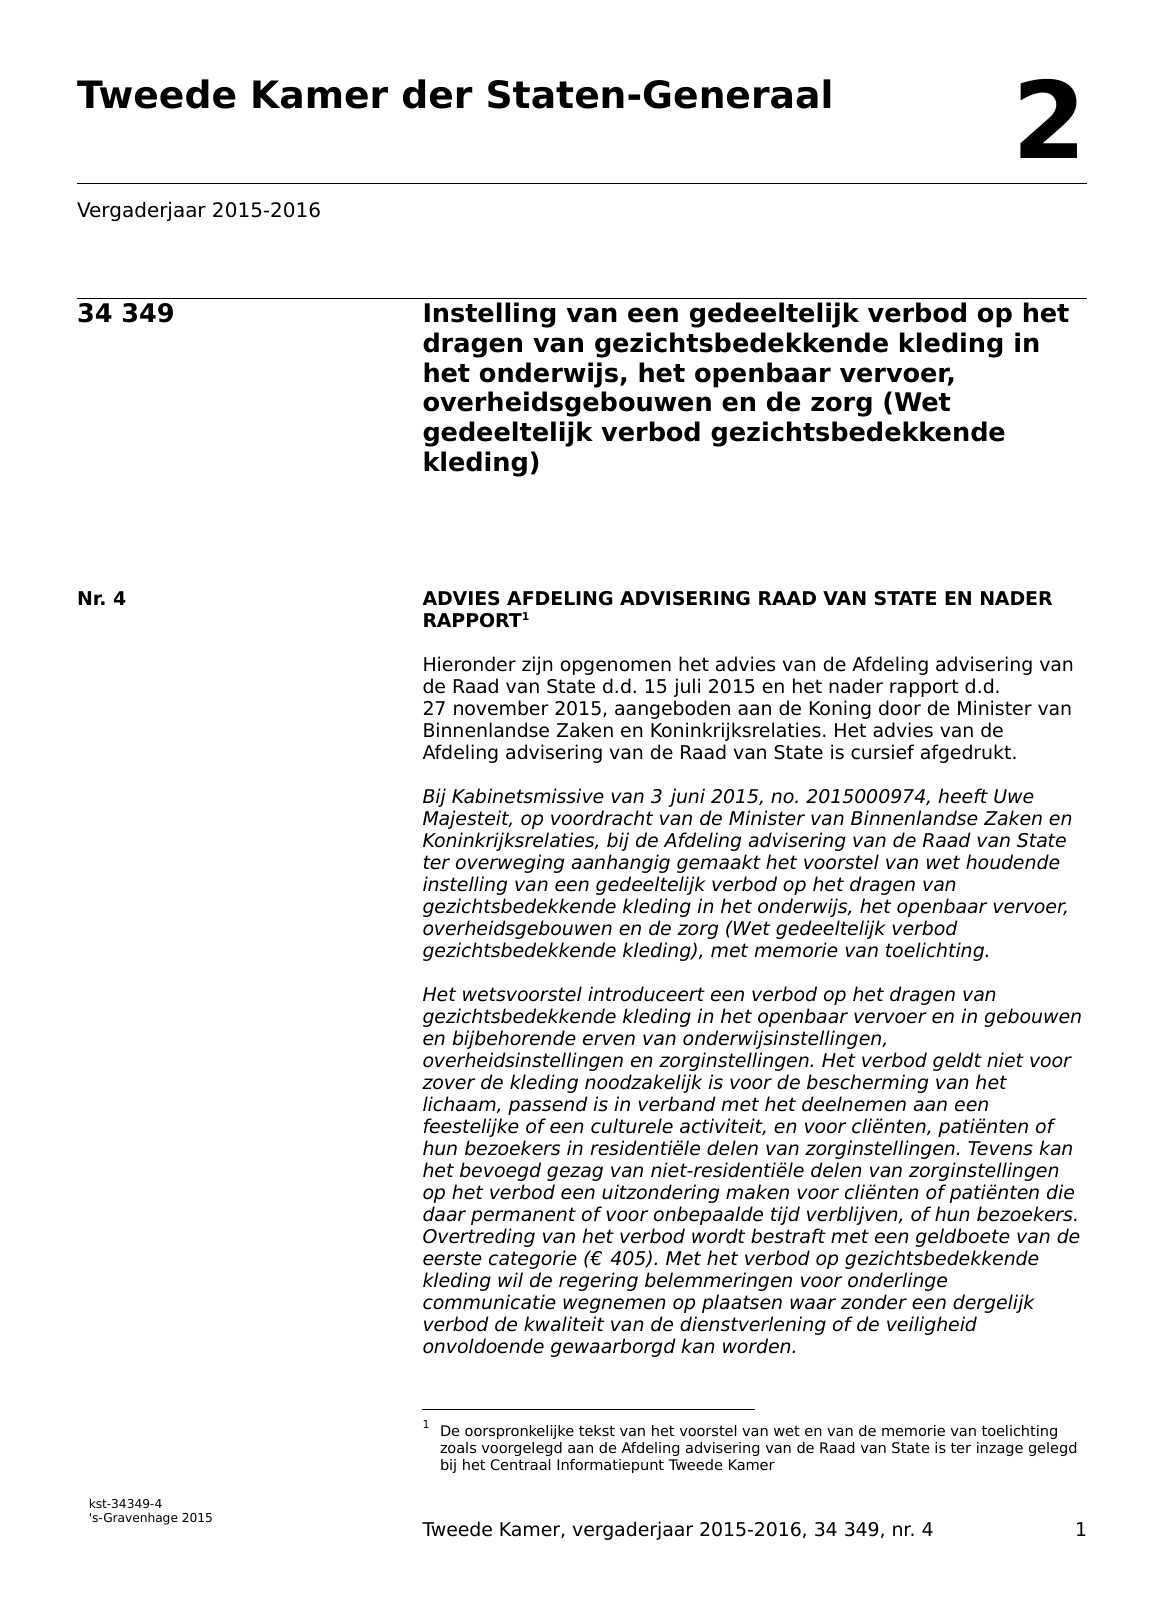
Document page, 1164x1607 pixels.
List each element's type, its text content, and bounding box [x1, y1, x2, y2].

text kst-34349-4 [88, 1497, 323, 1511]
table_header 2 [886, 59, 1087, 183]
text De oorspronkelijke tekst van het voorstel van wet en van de memorie van toelichting zoals voorgelegd aan de Afdeling advisering van de Raad van State is ter inzage gelegd bij het Centraal Informatiepunt Tweede Kamer [422, 1418, 1087, 1474]
subtitle 34 349 Instelling van een gedeeltelijk verbod op het dragen van gezichtsbedekkende kleding in het onderwijs, het openbaar vervoer, overheidsgebouwen en de zorg (Wet gedeeltelijk verbod gezichtsbedekkende kleding) [77, 299, 1087, 477]
subtitle Nr. 4 ADVIES AFDELING ADVISERING RAAD VAN STATE EN NADER RAPPORT [77, 588, 1087, 632]
text Bij Kabinetsmissive van 3 juni 2015, no. 2015000974, heeft Uwe Majesteit, op voordracht van de Minister van Binnenlandse Zaken en Koninkrijksrelaties, bij de Afdeling advisering van de Raad van State ter overweging aanhangig gemaakt het voorstel van wet houdende instelling van een gedeeltelijk verbod op het dragen van gezichtsbedekkende kleding in het onderwijs, het openbaar vervoer, overheidsgebouwen en de zorg (Wet gedeeltelijk verbod gezichtsbedekkende kleding), met memorie van toelichting. [422, 786, 1087, 962]
table_cell Vergaderjaar 2015-2016 [77, 184, 1087, 298]
text Het wetsvoorstel introduceert een verbod op het dragen van gezichtsbedekkende kleding in het openbaar vervoer en in gebouwen en bijbehorende erven van onderwijsinstellingen, overheidsinstellingen en zorginstellingen. Het verbod geldt niet voor zover de kleding noodzakelijk is voor de bescherming van het lichaam, passend is in verband met het deelnemen aan een feestelijke of een culturele activiteit, en voor cliënten, patiënten of hun bezoekers in residentiële delen van zorginstellingen. Tevens kan het bevoegd gezag van niet-residentiële delen van zorginstellingen op het verbod een uitzondering maken voor cliënten of patiënten die daar permanent of voor onbepaalde tijd verblijven, of hun bezoekers. Overtreding van het verbod wordt bestraft met een geldboete van de eerste categorie (€ 405). Met het verbod op gezichtsbedekkende kleding wil de regering belemmeringen voor onderlinge communicatie wegnemen op plaatsen waar zonder een dergelijk verbod de kwaliteit van de dienstverlening of de veiligheid onvoldoende gewaarborgd kan worden. [422, 984, 1087, 1358]
table_header Tweede Kamer der Staten-Generaal [77, 59, 886, 183]
text Hieronder zijn opgenomen het advies van de Afdeling advisering van de Raad van State d.d. 15 juli 2015 en het nader rapport d.d. 27 november 2015, aangeboden aan de Koning door de Minister van Binnenlandse Zaken en Koninkrijksrelaties. Het advies van de Afdeling advisering van de Raad van State is cursief afgedrukt. [422, 654, 1087, 764]
text 's-Gravenhage 2015 [88, 1511, 323, 1525]
